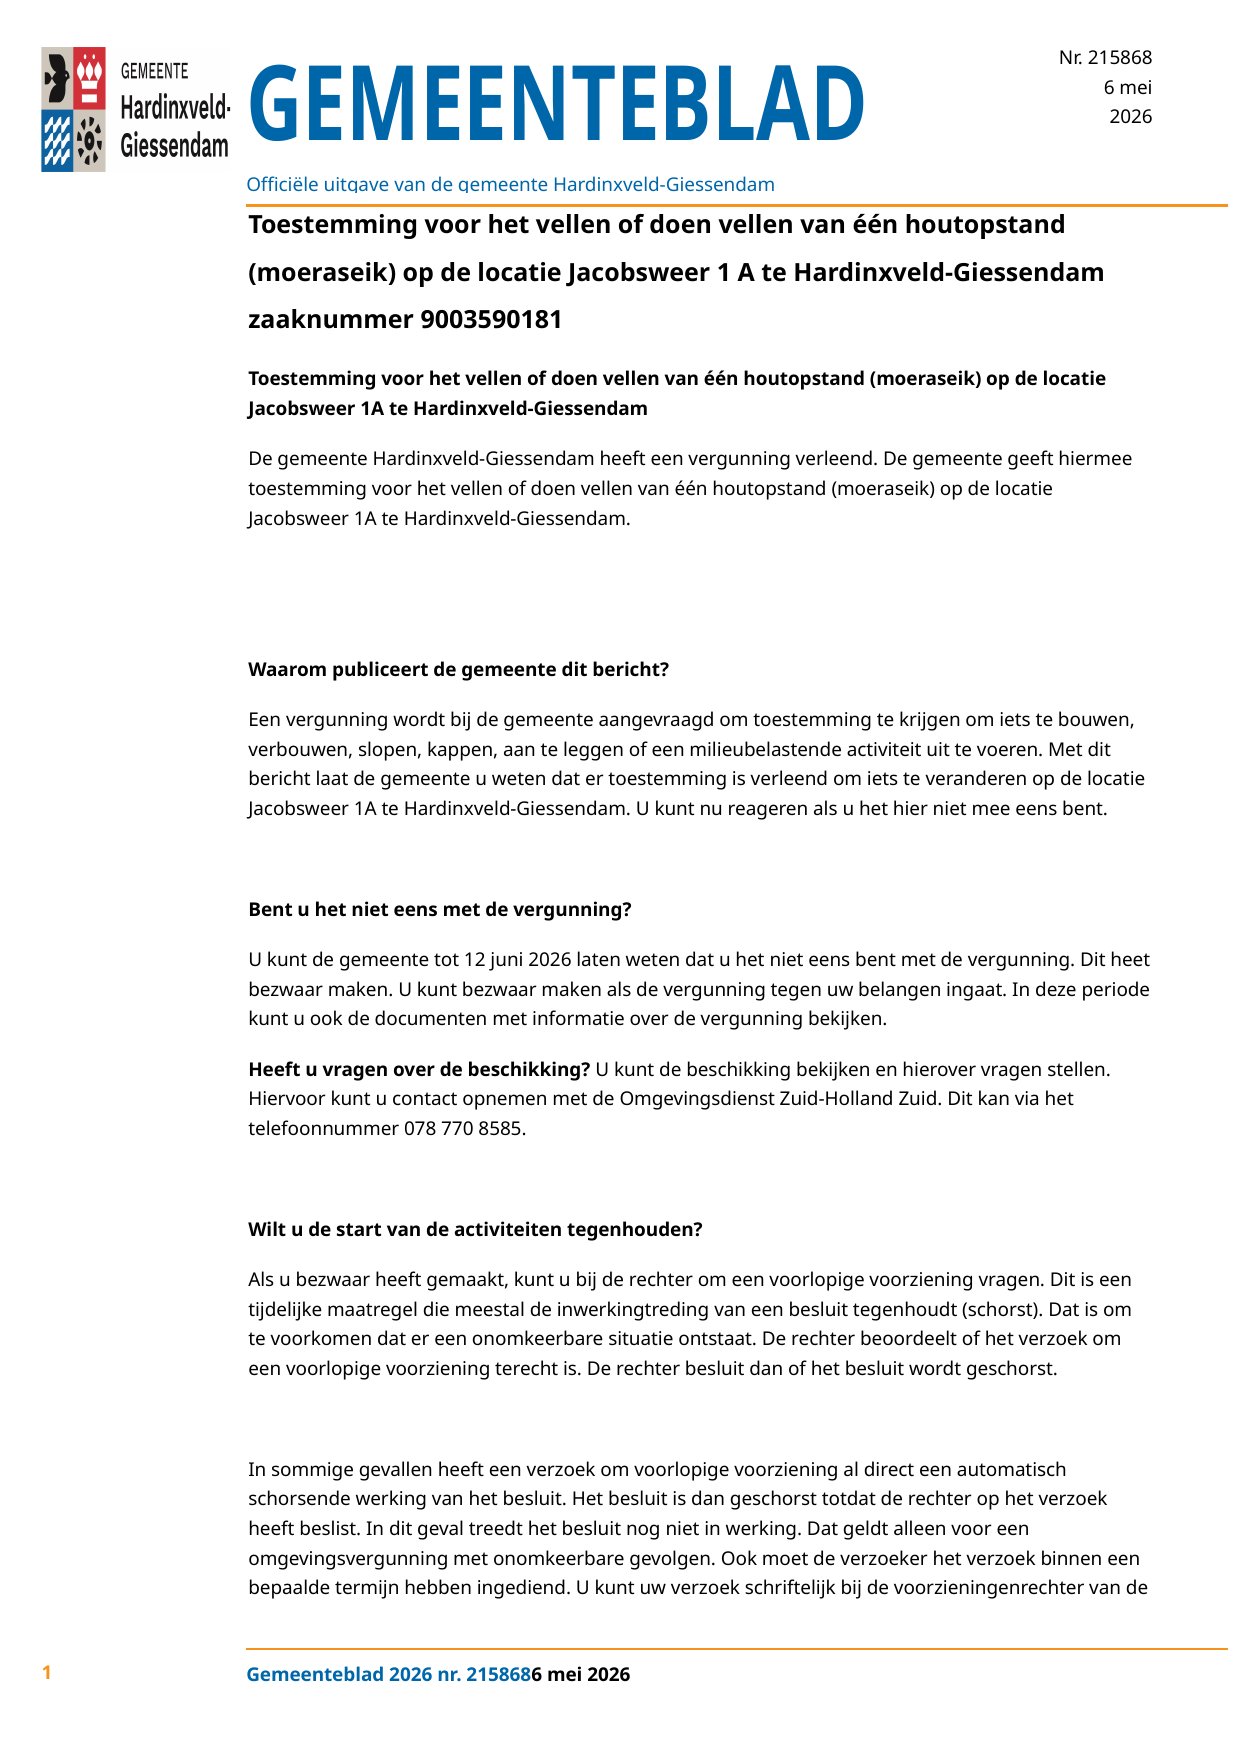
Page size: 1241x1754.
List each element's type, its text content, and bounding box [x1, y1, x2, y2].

picture [41, 47, 231, 172]
text In sommige gevallen heeft een verzoek om voorlopige voorziening al direct een automatisch schorsende werking van het besluit. Het besluit is dan geschorst totdat de rechter op het verzoek heeft beslist. In dit geval treedt het besluit nog niet in werking. Dat geldt alleen voor een omgevingsvergunning met onomkeerbare gevolgen. Ook moet de verzoeker het verzoek binnen een bepaalde termijn hebben ingediend. U kunt uw verzoek schriftelijk bij de voorzieningenrechter van de [248, 1456, 1152, 1600]
text Waarom publiceert de gemeente dit bericht? [248, 656, 1152, 682]
text Heeft u vragen over de beschikking? U kunt de beschikking bekijken en hierover vragen stellen. Hiervoor kunt u contact opnemen met de Omgevingsdienst Zuid-Holland Zuid. Dit kan via het telefoonnummer 078 770 8585. [248, 1056, 1152, 1141]
text Een vergunning wordt bij de gemeente aangevraagd om toestemming te krijgen om iets te bouwen, verbouwen, slopen, kappen, aan te leggen of een milieubelastende activiteit uit te voeren. Met dit bericht laat de gemeente u weten dat er toestemming is verleend om iets te veranderen op de locatie Jacobsweer 1A te Hardinxveld-Giessendam. U kunt nu reageren als u het hier niet mee eens bent. [248, 706, 1152, 821]
text Bent u het niet eens met de vergunning? [248, 896, 1152, 922]
text U kunt de gemeente tot 12 juni 2026 laten weten dat u het niet eens bent met de vergunning. Dit heet bezwaar maken. U kunt bezwaar maken als de vergunning tegen uw belangen ingaat. In deze periode kunt u ook de documenten met informatie over de vergunning bekijken. [248, 946, 1152, 1031]
text Wilt u de start van de activiteiten tegenhouden? [248, 1216, 1152, 1242]
text De gemeente Hardinxveld-Giessendam heeft een vergunning verleend. De gemeente geeft hiermee toestemming voor het vellen of doen vellen van één houtopstand (moeraseik) op de locatie Jacobsweer 1A te Hardinxveld-Giessendam. [248, 446, 1152, 530]
text Toestemming voor het vellen of doen vellen van één houtopstand (moeraseik) op de locatie Jacobsweer 1A te Hardinxveld-Giessendam [248, 366, 1152, 421]
text Toestemming voor het vellen of doen vellen van één houtopstand (moeraseik) op de locatie Jacobsweer 1 A te Hardinxveld-Giessendam zaaknummer 9003590181 [248, 207, 1152, 336]
text Als u bezwaar heeft gemaakt, kunt u bij de rechter om een voorlopige voorziening vragen. Dit is een tijdelijke maatregel die meestal de inwerkingtreding van een besluit tegenhoudt (schorst). Dat is om te voorkomen dat er een onomkeerbare situatie ontstaat. De rechter beoordeelt of het verzoek om een voorlopige voorziening terecht is. De rechter besluit dan of het besluit wordt geschorst. [248, 1266, 1152, 1381]
